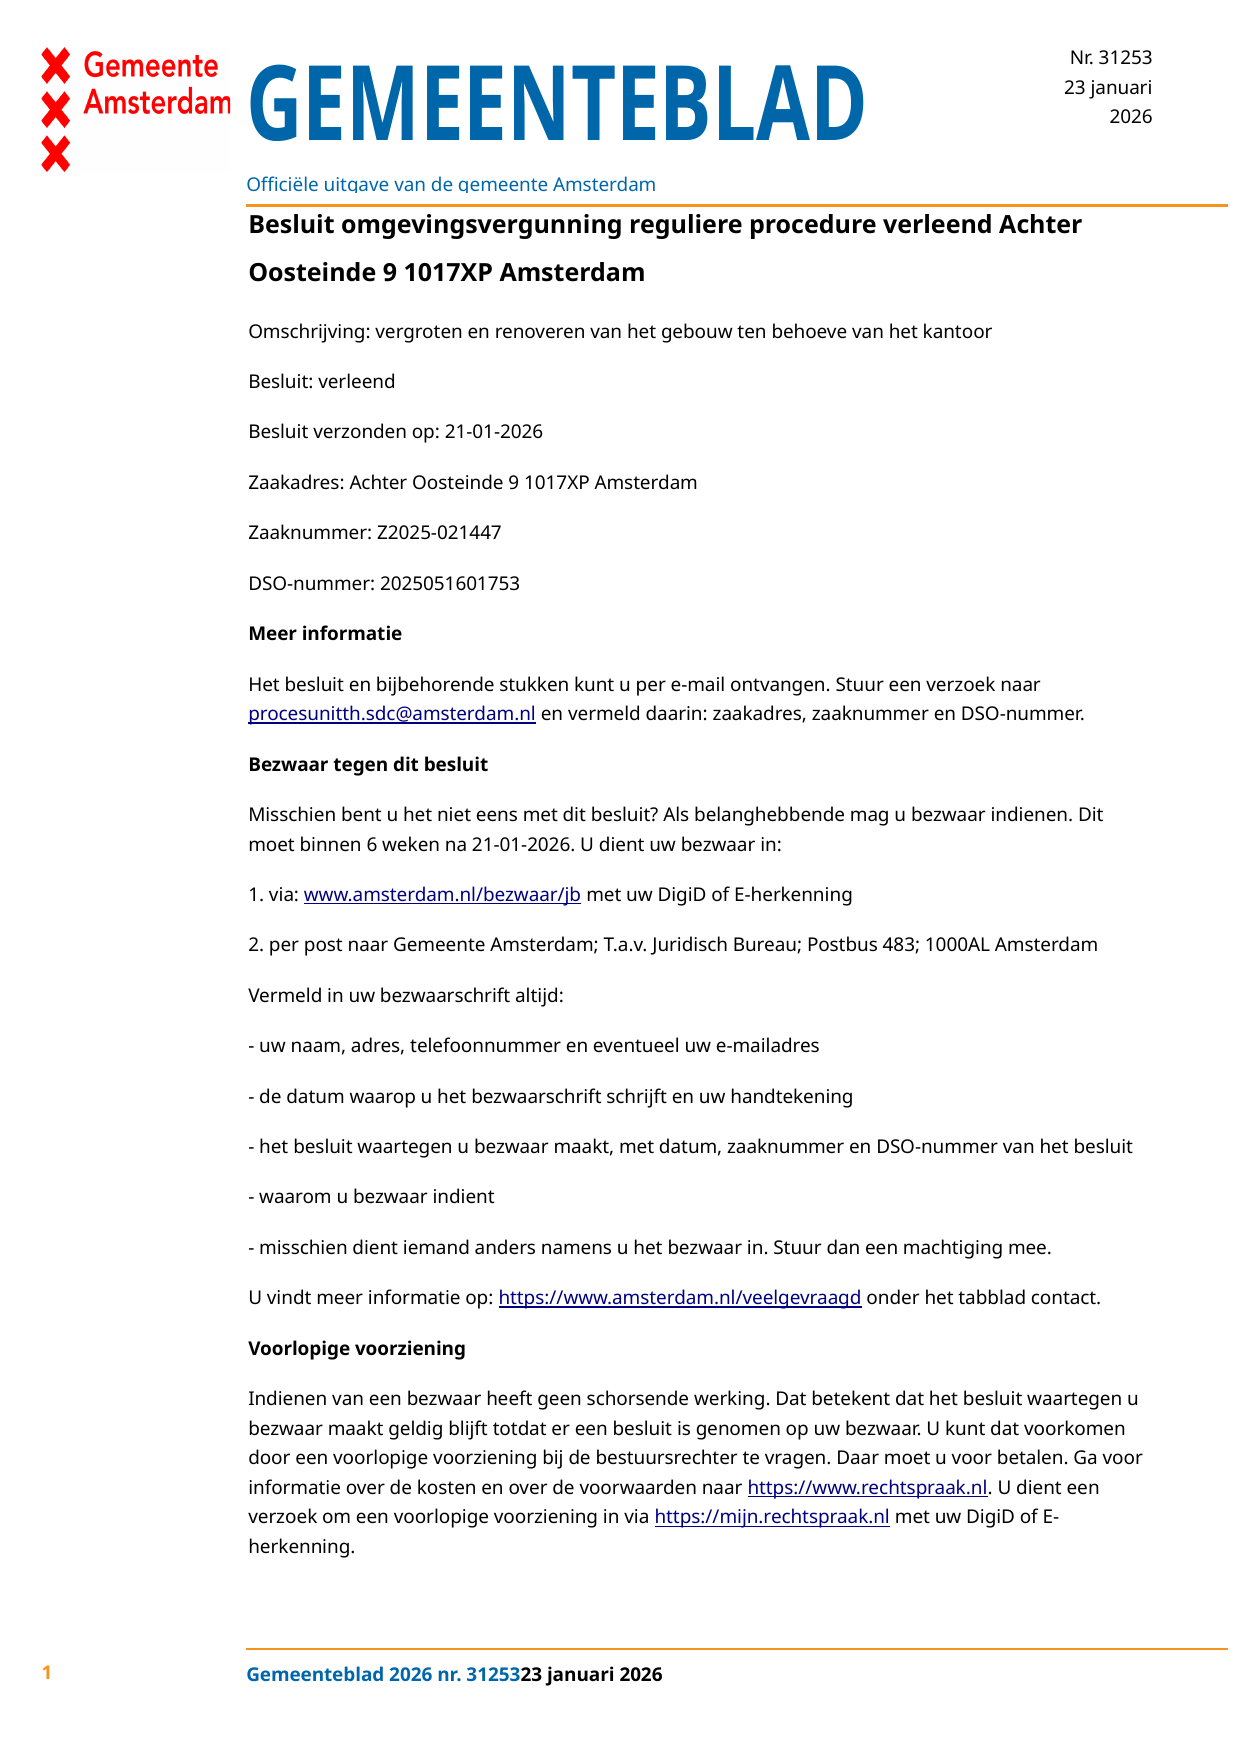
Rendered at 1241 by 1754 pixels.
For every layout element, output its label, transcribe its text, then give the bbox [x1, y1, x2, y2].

text Zaaknummer: Z2025-021447 [248, 519, 1152, 545]
text Omschrijving: vergroten en renoveren van het gebouw ten behoeve van het kantoor [248, 318, 1152, 344]
text Meer informatie [248, 620, 1152, 646]
text Zaakadres: Achter Oosteinde 9 1017XP Amsterdam [248, 469, 1152, 495]
text 1. via: www.amsterdam.nl/bezwaar/jb met uw DigiD of E-herkenning [248, 881, 1152, 907]
text DSO-nummer: 2025051601753 [248, 570, 1152, 596]
text Indienen van een bezwaar heeft geen schorsende werking. Dat betekent dat het besluit waartegen u bezwaar maakt geldig blijft totdat er een besluit is genomen op uw bezwaar. U kunt dat voorkomen door een voorlopige voorziening bij de bestuursrechter te vragen. Daar moet u voor betalen. Ga voor informatie over de kosten en over de voorwaarden naar https://www.rechtspraak.nl. U dient een verzoek om een voorlopige voorziening in via https://mijn.rechtspraak.nl met uw DigiD of E-herkenning. [248, 1385, 1152, 1559]
text Misschien bent u het niet eens met dit besluit? Als belanghebbende mag u bezwaar indienen. Dit moet binnen 6 weken na 21-01-2026. U dient uw bezwaar in: [248, 801, 1152, 857]
text - misschien dient iemand anders namens u het bezwaar in. Stuur dan een machtiging mee. [248, 1234, 1152, 1260]
text Besluit verzonden op: 21-01-2026 [248, 419, 1152, 444]
text Voorlopige voorziening [248, 1335, 1152, 1361]
text 2. per post naar Gemeente Amsterdam; T.a.v. Juridisch Bureau; Postbus 483; 1000AL Amsterdam [248, 932, 1152, 957]
text - de datum waarop u het bezwaarschrift schrijft en uw handtekening [248, 1083, 1152, 1109]
text Bezwaar tegen dit besluit [248, 751, 1152, 777]
text U vindt meer informatie op: https://www.amsterdam.nl/veelgevraagd onder het tabblad contact. [248, 1284, 1152, 1310]
text Besluit: verleend [248, 368, 1152, 394]
text - het besluit waartegen u bezwaar maakt, met datum, zaaknummer en DSO-nummer van het besluit [248, 1133, 1152, 1159]
text Het besluit en bijbehorende stukken kunt u per e-mail ontvangen. Stuur een verzoek naar procesunitth.sdc@amsterdam.nl en vermeld daarin: zaakadres, zaaknummer en DSO-nummer. [248, 671, 1152, 726]
text - uw naam, adres, telefoonnummer en eventueel uw e-mailadres [248, 1032, 1152, 1058]
text Vermeld in uw bezwaarschrift altijd: [248, 982, 1152, 1008]
picture [41, 47, 231, 172]
text - waarom u bezwaar indient [248, 1184, 1152, 1209]
text Besluit omgevingsvergunning reguliere procedure verleend Achter Oosteinde 9 1017XP Amsterdam [248, 207, 1152, 288]
